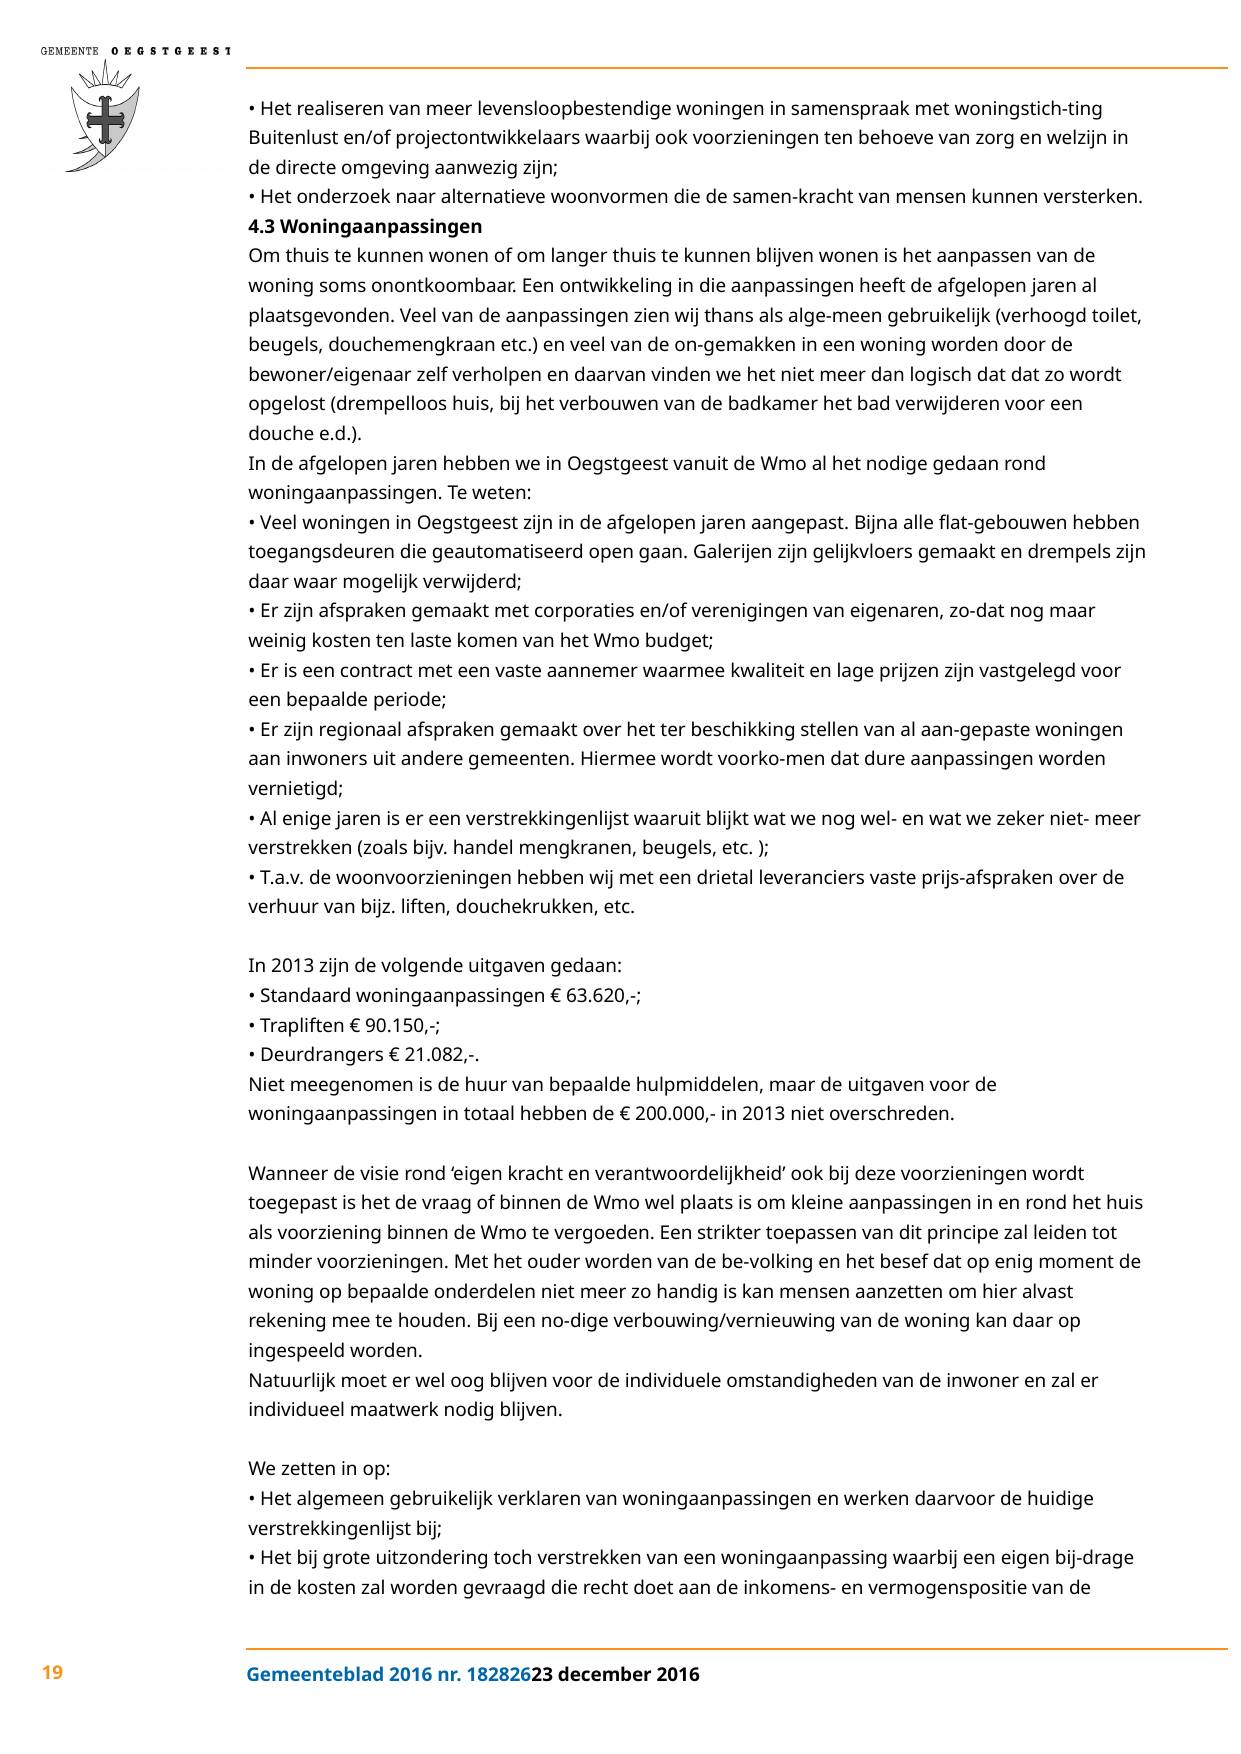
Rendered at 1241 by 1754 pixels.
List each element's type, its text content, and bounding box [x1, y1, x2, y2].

text • Al enige jaren is er een verstrekkingenlijst waaruit blijkt wat we nog wel- en wat we zeker niet- meer verstrekken (zoals bijv. handel mengkranen, beugels, etc. ); [248, 805, 1152, 860]
text In de afgelopen jaren hebben we in Oegstgeest vanuit de Wmo al het nodige gedaan rond woningaanpassingen. Te weten: [248, 450, 1152, 505]
text • Veel woningen in Oegstgeest zijn in de afgelopen jaren aangepast. Bijna alle flat-gebouwen hebben toegangsdeuren die geautomatiseerd open gaan. Galerijen zijn gelijkvloers gemaakt en drempels zijn daar waar mogelijk verwijderd; [248, 509, 1152, 594]
text • Het onderzoek naar alternatieve woonvormen die de samen-kracht van mensen kunnen versterken. [248, 183, 1152, 209]
picture [41, 47, 231, 172]
text • Standaard woningaanpassingen € 63.620,-; [248, 982, 1152, 1008]
text 4.3 Woningaanpassingen [248, 213, 1152, 239]
text • Het realiseren van meer levensloopbestendige woningen in samenspraak met woningstich-ting Buitenlust en/of projectontwikkelaars waarbij ook voorzieningen ten behoeve van zorg en welzijn in de directe omgeving aanwezig zijn; [248, 95, 1152, 180]
text Niet meegenomen is de huur van bepaalde hulpmiddelen, maar de uitgaven voor de woningaanpassingen in totaal hebben de € 200.000,- in 2013 niet overschreden. [248, 1071, 1152, 1126]
text Natuurlijk moet er wel oog blijven voor de individuele omstandigheden van de inwoner en zal er individueel maatwerk nodig blijven. [248, 1367, 1152, 1422]
text • Het bij grote uitzondering toch verstrekken van een woningaanpassing waarbij een eigen bij-drage in de kosten zal worden gevraagd die recht doet aan de inkomens- en vermogenspositie van de [248, 1544, 1152, 1600]
text • T.a.v. de woonvoorzieningen hebben wij met een drietal leveranciers vaste prijs-afspraken over de verhuur van bijz. liften, douchekrukken, etc. [248, 864, 1152, 919]
text • Trapliften € 90.150,-; [248, 1012, 1152, 1038]
text • Het algemeen gebruikelijk verklaren van woningaanpassingen en werken daarvoor de huidige verstrekkingenlijst bij; [248, 1485, 1152, 1541]
text In 2013 zijn de volgende uitgaven gedaan: [248, 953, 1152, 978]
text • Er is een contract met een vaste aannemer waarmee kwaliteit en lage prijzen zijn vastgelegd voor een bepaalde periode; [248, 657, 1152, 712]
text • Er zijn afspraken gemaakt met corporaties en/of verenigingen van eigenaren, zo-dat nog maar weinig kosten ten laste komen van het Wmo budget; [248, 598, 1152, 653]
text Wanneer de visie rond ‘eigen kracht en verantwoordelijkheid’ ook bij deze voorzieningen wordt toegepast is het de vraag of binnen de Wmo wel plaats is om kleine aanpassingen in en rond het huis als voorziening binnen de Wmo te vergoeden. Een strikter toepassen van dit principe zal leiden tot minder voorzieningen. Met het ouder worden van de be-volking en het besef dat op enig moment de woning op bepaalde onderdelen niet meer zo handig is kan mensen aanzetten om hier alvast rekening mee te houden. Bij een no-dige verbouwing/vernieuwing van de woning kan daar op ingespeeld worden. [248, 1160, 1152, 1363]
text Om thuis te kunnen wonen of om langer thuis te kunnen blijven wonen is het aanpassen van de woning soms onontkoombaar. Een ontwikkeling in die aanpassingen heeft de afgelopen jaren al plaatsgevonden. Veel van de aanpassingen zien wij thans als alge-meen gebruikelijk (verhoogd toilet, beugels, douchemengkraan etc.) en veel van de on-gemakken in een woning worden door de bewoner/eigenaar zelf verholpen en daarvan vinden we het niet meer dan logisch dat dat zo wordt opgelost (drempelloos huis, bij het verbouwen van de badkamer het bad verwijderen voor een douche e.d.). [248, 243, 1152, 446]
text We zetten in op: [248, 1456, 1152, 1481]
text • Deurdrangers € 21.082,-. [248, 1041, 1152, 1067]
text • Er zijn regionaal afspraken gemaakt over het ter beschikking stellen van al aan-gepaste woningen aan inwoners uit andere gemeenten. Hiermee wordt voorko-men dat dure aanpassingen worden vernietigd; [248, 716, 1152, 801]
